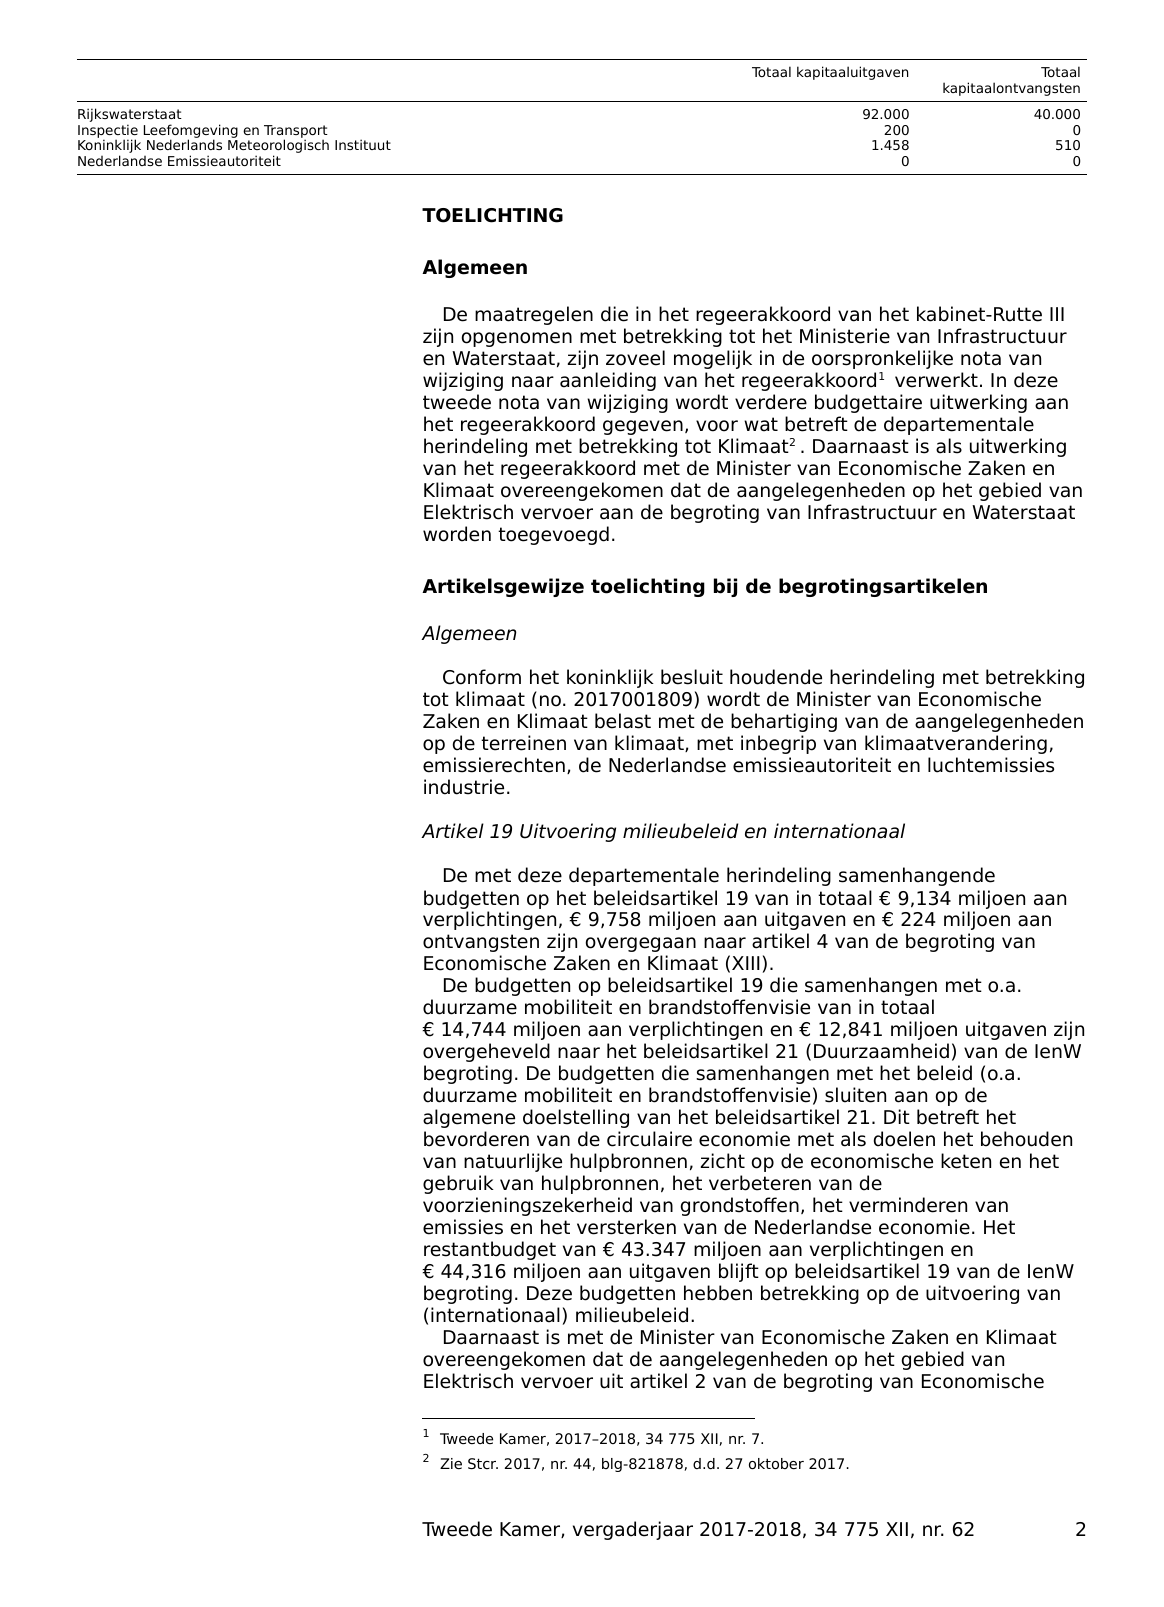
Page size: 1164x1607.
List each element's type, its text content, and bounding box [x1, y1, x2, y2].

table_cell 0 [738, 154, 915, 174]
table_header Totaal kapitaalontvangsten [915, 60, 1087, 101]
text De maatregelen die in het regeerakkoord van het kabinet-Rutte III zijn opgenomen met betrekking tot het Ministerie van Infrastructuur en Waterstaat, zijn zoveel mogelijk in de oorspronkelijke nota van wijziging naar aanleiding van het regeerakkoord verwerkt. In deze tweede nota van wijziging wordt verdere budgettaire uitwerking aan het regeerakkoord gegeven, voor wat betreft de departementale herindeling met betrekking tot Klimaat. Daarnaast is als uitwerking van het regeerakkoord met de Minister van Economische Zaken en Klimaat overeengekomen dat de aangelegenheden op het gebied van Elektrisch vervoer aan de begroting van Infrastructuur en Waterstaat worden toegevoegd. [422, 304, 1087, 546]
text De met deze departementale herindeling samenhangende budgetten op het beleidsartikel 19 van in totaal € 9,134 miljoen aan verplichtingen, € 9,758 miljoen aan uitgaven en € 224 miljoen aan ontvangsten zijn overgegaan naar artikel 4 van de begroting van Economische Zaken en Klimaat (XIII). [422, 865, 1087, 975]
table_cell 92.000 [738, 102, 915, 122]
table_cell 40.000 [915, 102, 1087, 122]
text Conform het koninklijk besluit houdende herindeling met betrekking tot klimaat (no. 2017001809) wordt de Minister van Economische Zaken en Klimaat belast met de behartiging van de aangelegenheden op de terreinen van klimaat, met inbegrip van klimaatverandering, emissierechten, de Nederlandse emissieautoriteit en luchtemissies industrie. [422, 667, 1087, 799]
text Daarnaast is met de Minister van Economische Zaken en Klimaat overeengekomen dat de aangelegenheden op het gebied van Elektrisch vervoer uit artikel 2 van de begroting van Economische [422, 1327, 1087, 1393]
table_cell Rijkswaterstaat [77, 102, 738, 122]
table_cell Koninklijk Nederlands Meteorologisch Instituut [77, 138, 738, 154]
text Zie Stcr. 2017, nr. 44, blg-821878, d.d. 27 oktober 2017. [422, 1452, 1087, 1474]
table_cell Nederlandse Emissieautoriteit [77, 154, 738, 174]
subtitle Algemeen [422, 623, 1087, 645]
table_cell 0 [915, 123, 1087, 138]
subtitle Algemeen [422, 257, 1087, 279]
table_cell Inspectie Leefomgeving en Transport [77, 123, 738, 138]
table_header Totaal kapitaaluitgaven [738, 60, 915, 101]
text Tweede Kamer, 2017–2018, 34 775 XII, nr. 7. [422, 1427, 1087, 1449]
text De budgetten op beleidsartikel 19 die samenhangen met o.a. duurzame mobiliteit en brandstoffenvisie van in totaal € 14,744 miljoen aan verplichtingen en € 12,841 miljoen uitgaven zijn overgeheveld naar het beleidsartikel 21 (Duurzaamheid) van de IenW begroting. De budgetten die samenhangen met het beleid (o.a. duurzame mobiliteit en brandstoffenvisie) sluiten aan op de algemene doelstelling van het beleidsartikel 21. Dit betreft het bevorderen van de circulaire economie met als doelen het behouden van natuurlijke hulpbronnen, zicht op de economische keten en het gebruik van hulpbronnen, het verbeteren van de voorzieningszekerheid van grondstoffen, het verminderen van emissies en het versterken van de Nederlandse economie. Het restantbudget van € 43.347 miljoen aan verplichtingen en € 44,316 miljoen aan uitgaven blijft op beleidsartikel 19 van de IenW begroting. Deze budgetten hebben betrekking op de uitvoering van (internationaal) milieubeleid. [422, 975, 1087, 1327]
table_cell 1.458 [738, 138, 915, 154]
table_cell 200 [738, 123, 915, 138]
subtitle Artikelsgewijze toelichting bij de begrotingsartikelen [422, 576, 1087, 598]
subtitle TOELICHTING [422, 205, 1087, 227]
table_cell 510 [915, 138, 1087, 154]
table_cell 0 [915, 154, 1087, 174]
table_header [77, 60, 738, 101]
subtitle Artikel 19 Uitvoering milieubeleid en internationaal [422, 821, 1087, 843]
